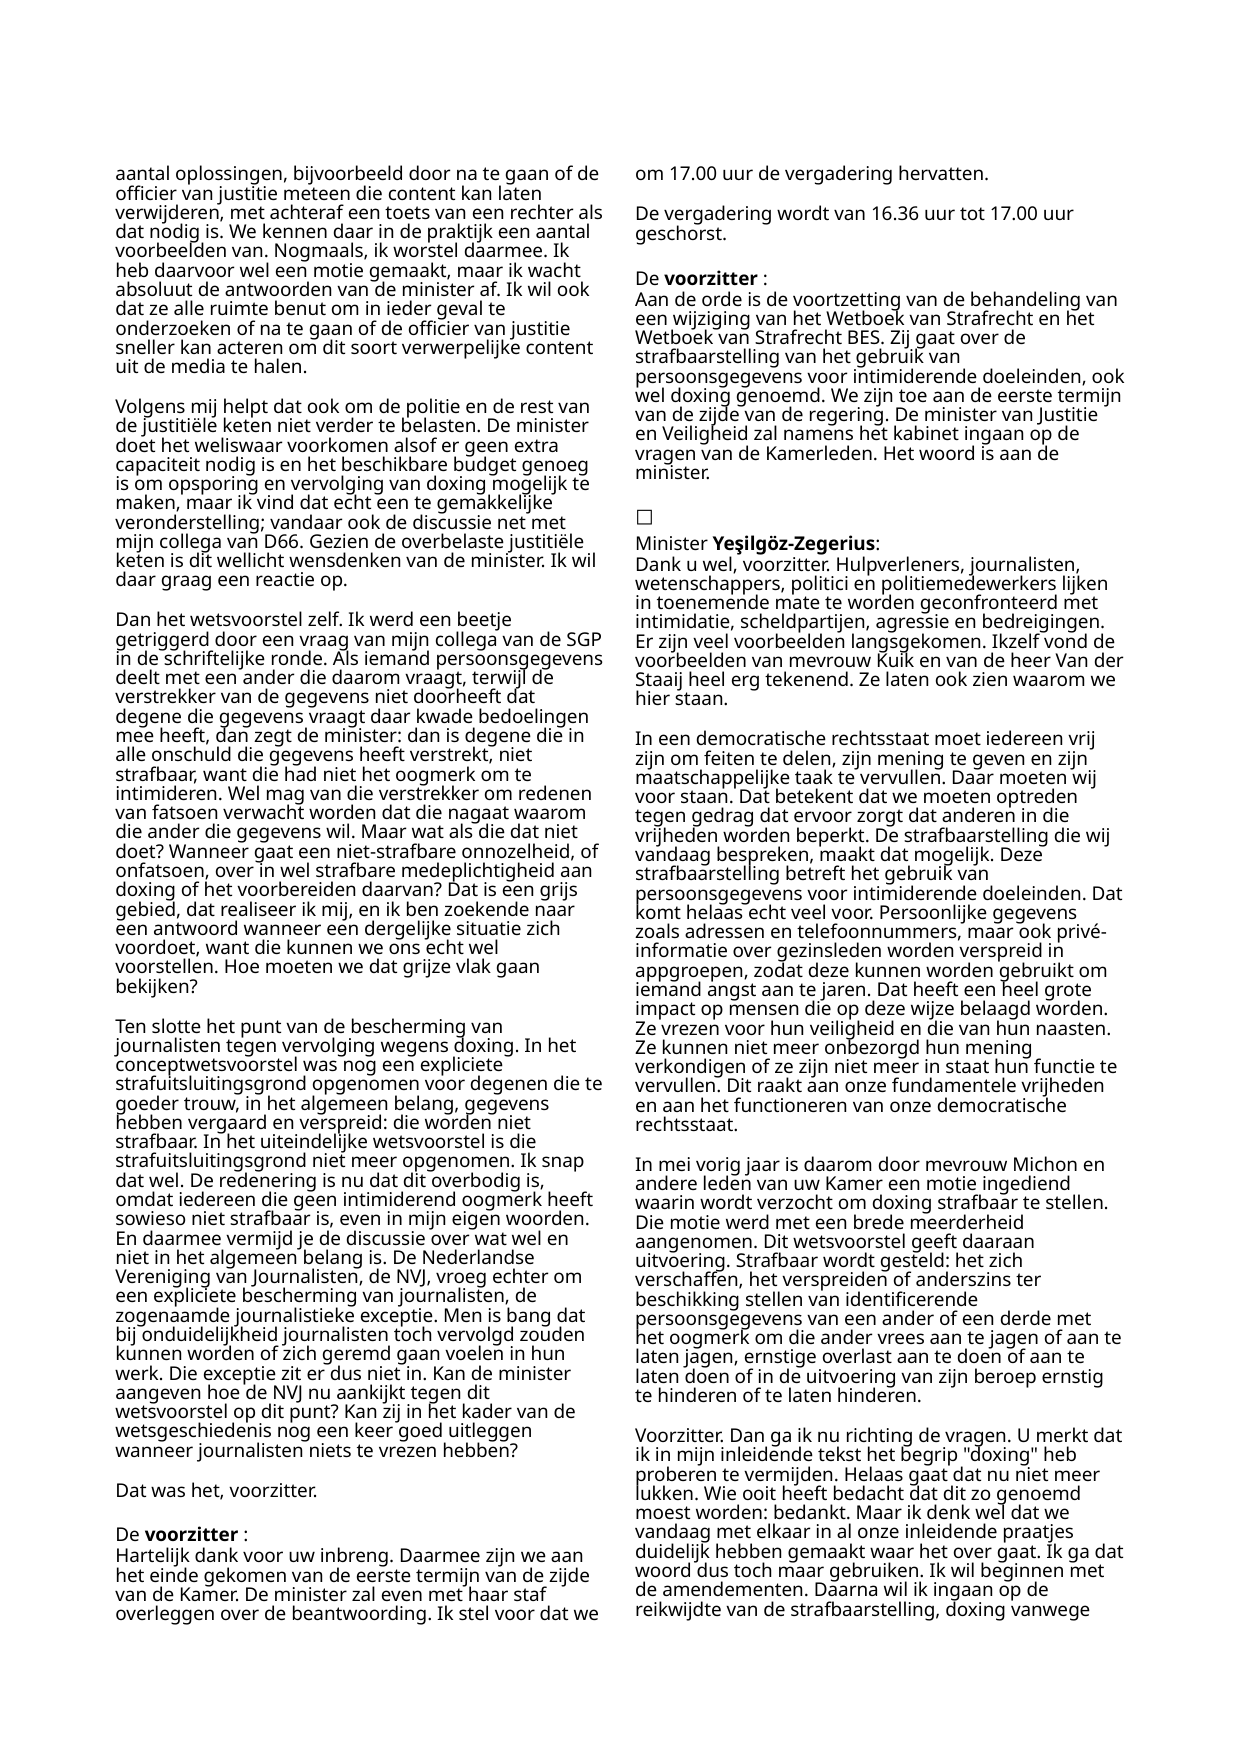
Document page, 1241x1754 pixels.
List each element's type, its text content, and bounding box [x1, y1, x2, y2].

text Dank u wel, voorzitter. Hulpverleners, journalisten, wetenschappers, politici en politiemedewerkers lijken in toenemende mate te worden geconfronteerd met intimidatie, scheldpartijen, agressie en bedreigingen. Er zijn veel voorbeelden langsgekomen. Ikzelf vond de voorbeelden van mevrouw Kuik en van de heer Van der Staaij heel erg tekenend. Ze laten ook zien waarom we hier staan. [635, 556, 1125, 710]
text Dan het wetsvoorstel zelf. Ik werd een beetje getriggerd door een vraag van mijn collega van de SGP in de schriftelijke ronde. Als iemand persoonsgegevens deelt met een ander die daarom vraagt, terwijl de verstrekker van de gegevens niet doorheeft dat degene die gegevens vraagt daar kwade bedoelingen mee heeft, dan zegt de minister: dan is degene die in alle onschuld die gegevens heeft verstrekt, niet strafbaar, want die had niet het oogmerk om te intimideren. Wel mag van die verstrekker om redenen van fatsoen verwacht worden dat die nagaat waarom die ander die gegevens wil. Maar wat als die dat niet doet? Wanneer gaat een niet-strafbare onnozelheid, of onfatsoen, over in wel strafbare medeplichtigheid aan doxing of het voorbereiden daarvan? Dat is een grijs gebied, dat realiseer ik mij, en ik ben zoekende naar een antwoord wanneer een dergelijke situatie zich voordoet, want die kunnen we ons echt wel voorstellen. Hoe moeten we dat grijze vlak gaan bekijken? [115, 611, 605, 997]
text Ten slotte het punt van de bescherming van journalisten tegen vervolging wegens doxing. In het conceptwetsvoorstel was nog een expliciete strafuitsluitingsgrond opgenomen voor degenen die te goeder trouw, in het algemeen belang, gegevens hebben vergaard en verspreid: die worden niet strafbaar. In het uiteindelijke wetsvoorstel is die strafuitsluitingsgrond niet meer opgenomen. Ik snap dat wel. De redenering is nu dat dit overbodig is, omdat iedereen die geen intimiderend oogmerk heeft sowieso niet strafbaar is, even in mijn eigen woorden. En daarmee vermijd je de discussie over wat wel en niet in het algemeen belang is. De Nederlandse Vereniging van Journalisten, de NVJ, vroeg echter om een expliciete bescherming van journalisten, de zogenaamde journalistieke exceptie. Men is bang dat bij onduidelijkheid journalisten toch vervolgd zouden kunnen worden of zich geremd gaan voelen in hun werk. Die exceptie zit er dus niet in. Kan de minister aangeven hoe de NVJ nu aankijkt tegen dit wetsvoorstel op dit punt? Kan zij in het kader van de wetsgeschiedenis nog een keer goed uitleggen wanneer journalisten niets te vrezen hebben? [115, 1018, 605, 1461]
text Aan de orde is de voortzetting van de behandeling van een wijziging van het Wetboek van Strafrecht en het Wetboek van Strafrecht BES. Zij gaat over de strafbaarstelling van het gebruik van persoonsgegevens voor intimiderende doeleinden, ook wel doxing genoemd. We zijn toe aan de eerste termijn van de zijde van de regering. De minister van Justitie en Veiligheid zal namens het kabinet ingaan op de vragen van de Kamerleden. Het woord is aan de minister. [635, 291, 1125, 483]
text De voorzitter : [115, 1522, 605, 1547]
text In mei vorig jaar is daarom door mevrouw Michon en andere leden van uw Kamer een motie ingediend waarin wordt verzocht om doxing strafbaar te stellen. Die motie werd met een brede meerderheid aangenomen. Dit wetsvoorstel geeft daaraan uitvoering. Strafbaar wordt gesteld: het zich verschaffen, het verspreiden of anderszins ter beschikking stellen van identificerende persoonsgegevens van een ander of een derde met het oogmerk om die ander vrees aan te jagen of aan te laten jagen, ernstige overlast aan te doen of aan te laten doen of in de uitvoering van zijn beroep ernstig te hinderen of te laten hinderen. [635, 1156, 1125, 1406]
text om 17.00 uur de vergadering hervatten. [635, 165, 1125, 184]
text ⬜ [635, 504, 1125, 530]
text De vergadering wordt van 16.36 uur tot 17.00 uur geschorst. [635, 205, 1125, 244]
text Hartelijk dank voor uw inbreng. Daarmee zijn we aan het einde gekomen van de eerste termijn van de zijde van de Kamer. De minister zal even met haar staf overleggen over de beantwoording. Ik stel voor dat we [115, 1547, 605, 1624]
text Volgens mij helpt dat ook om de politie en de rest van de justitiële keten niet verder te belasten. De minister doet het weliswaar voorkomen alsof er geen extra capaciteit nodig is en het beschikbare budget genoeg is om opsporing en vervolging van doxing mogelijk te maken, maar ik vind dat echt een te gemakkelijke veronderstelling; vandaar ook de discussie net met mijn collega van D66. Gezien de overbelaste justitiële keten is dit wellicht wensdenken van de minister. Ik wil daar graag een reactie op. [115, 398, 605, 591]
text In een democratische rechtsstaat moet iedereen vrij zijn om feiten te delen, zijn mening te geven en zijn maatschappelijke taak te vervullen. Daar moeten wij voor staan. Dat betekent dat we moeten optreden tegen gedrag dat ervoor zorgt dat anderen in die vrijheden worden beperkt. De strafbaarstelling die wij vandaag bespreken, maakt dat mogelijk. Deze strafbaarstelling betreft het gebruik van persoonsgegevens voor intimiderende doeleinden. Dat komt helaas echt veel voor. Persoonlijke gegevens zoals adressen en telefoonnummers, maar ook privé-informatie over gezinsleden worden verspreid in appgroepen, zodat deze kunnen worden gebruikt om iemand angst aan te jaren. Dat heeft een heel grote impact op mensen die op deze wijze belaagd worden. Ze vrezen voor hun veiligheid en die van hun naasten. Ze kunnen niet meer onbezorgd hun mening verkondigen of ze zijn niet meer in staat hun functie te vervullen. Dit raakt aan onze fundamentele vrijheden en aan het functioneren van onze democratische rechtsstaat. [635, 730, 1125, 1135]
text aantal oplossingen, bijvoorbeeld door na te gaan of de officier van justitie meteen die content kan laten verwijderen, met achteraf een toets van een rechter als dat nodig is. We kennen daar in de praktijk een aantal voorbeelden van. Nogmaals, ik worstel daarmee. Ik heb daarvoor wel een motie gemaakt, maar ik wacht absoluut de antwoorden van de minister af. Ik wil ook dat ze alle ruimte benut om in ieder geval te onderzoeken of na te gaan of de officier van justitie sneller kan acteren om dit soort verwerpelijke content uit de media te halen. [115, 165, 605, 377]
text Dat was het, voorzitter. [115, 1482, 605, 1501]
text De voorzitter : [635, 265, 1125, 291]
text Minister Yeşilgöz-Zegerius: [635, 530, 1125, 556]
text Voorzitter. Dan ga ik nu richting de vragen. U merkt dat ik in mijn inleidende tekst het begrip "doxing" heb proberen te vermijden. Helaas gaat dat nu niet meer lukken. Wie ooit heeft bedacht dat dit zo genoemd moest worden: bedankt. Maar ik denk wel dat we vandaag met elkaar in al onze inleidende praatjes duidelijk hebben gemaakt waar het over gaat. Ik ga dat woord dus toch maar gebruiken. Ik wil beginnen met de amendementen. Daarna wil ik ingaan op de reikwijdte van de strafbaarstelling, doxing vanwege [635, 1427, 1125, 1620]
